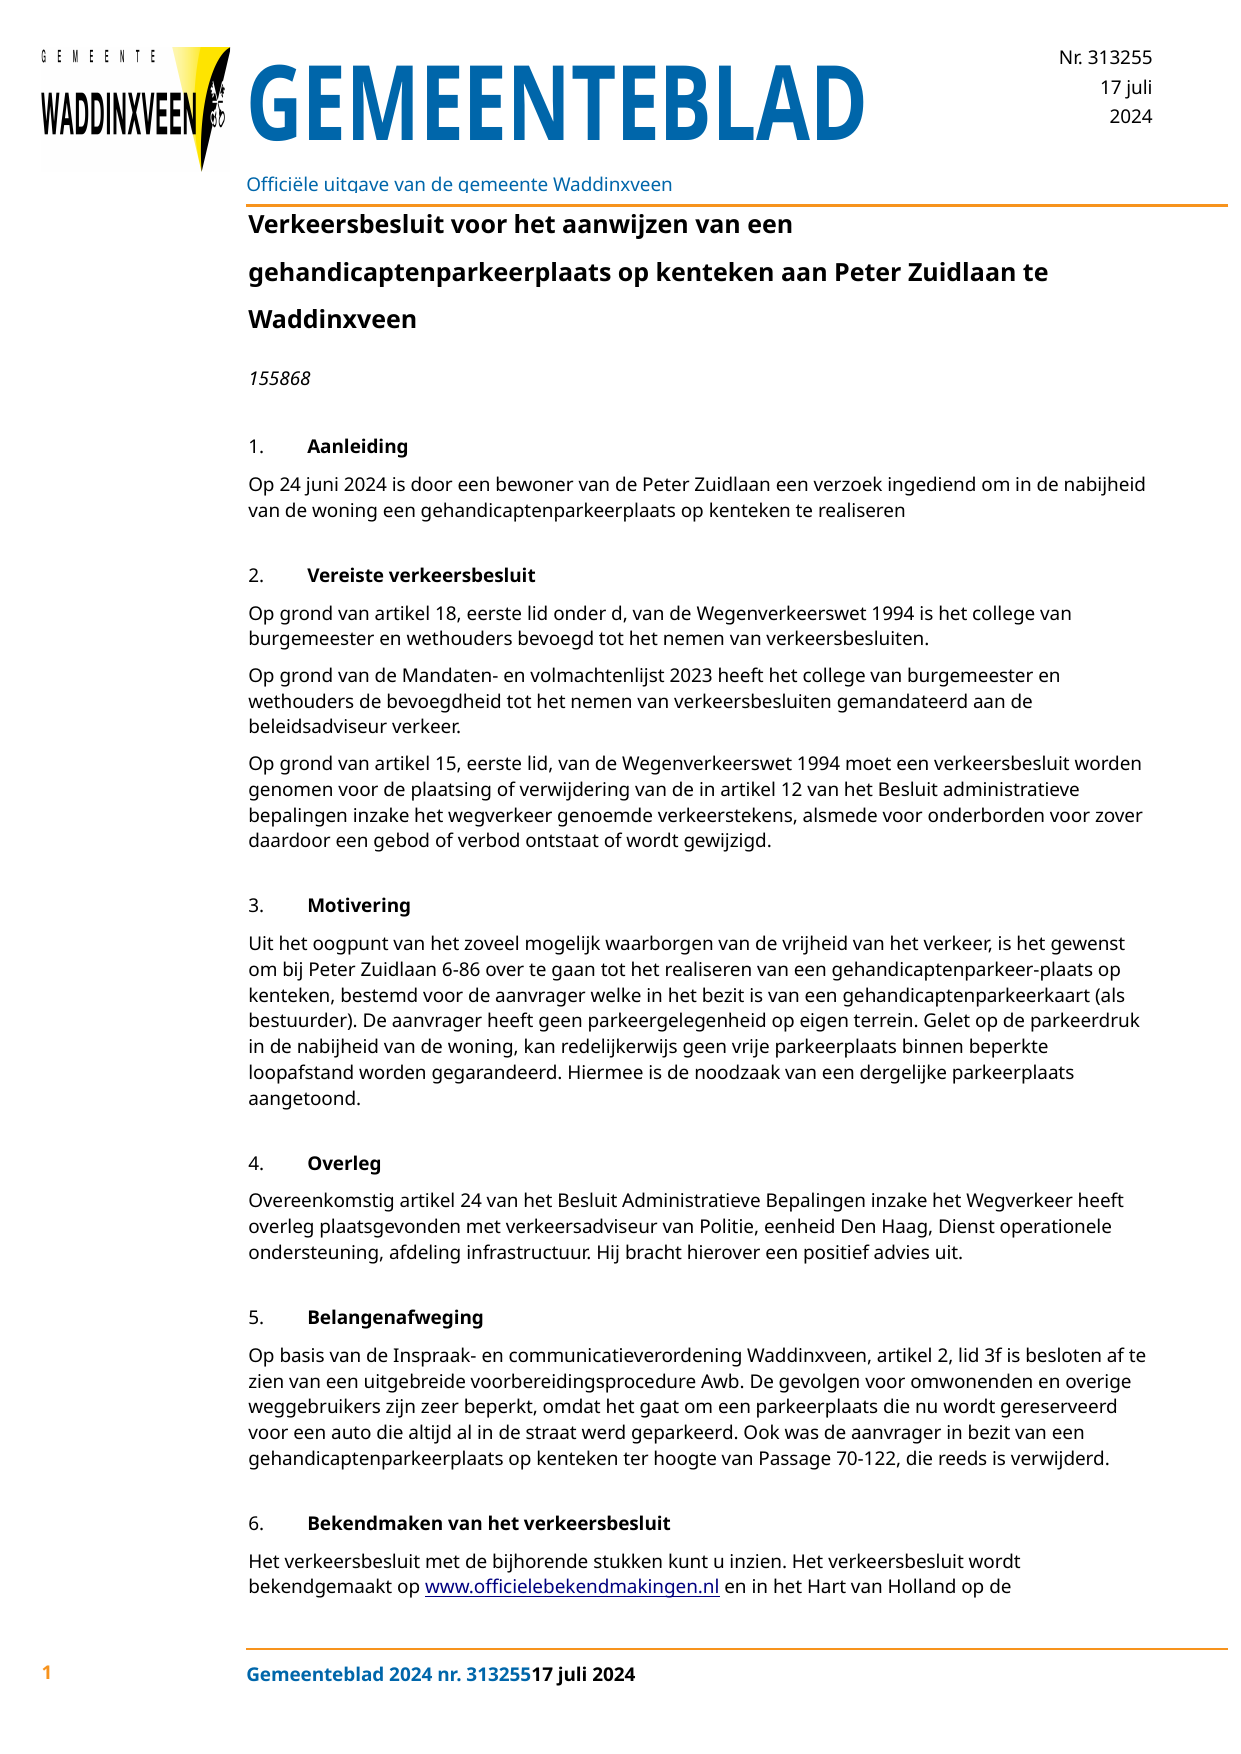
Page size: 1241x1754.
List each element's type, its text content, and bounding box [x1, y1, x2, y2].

list Bekendmaken van het verkeersbesluit [248, 1510, 1152, 1536]
text Uit het oogpunt van het zoveel mogelijk waarborgen van de vrijheid van het verkeer, is het gewenst om bij Peter Zuidlaan 6-86 over te gaan tot het realiseren van een gehandicaptenparkeer-plaats op kenteken, bestemd voor de aanvrager welke in het bezit is van een gehandicaptenparkeerkaart (als bestuurder). De aanvrager heeft geen parkeergelegenheid op eigen terrein. Gelet op de parkeerdruk in de nabijheid van de woning, kan redelijkerwijs geen vrije parkeerplaats binnen beperkte loopafstand worden gegarandeerd. Hiermee is de noodzaak van een dergelijke parkeerplaats aangetoond. [248, 930, 1152, 1111]
text Overeenkomstig artikel 24 van het Besluit Administratieve Bepalingen inzake het Wegverkeer heeft overleg plaatsgevonden met verkeersadviseur van Politie, eenheid Den Haag, Dienst operationele ondersteuning, afdeling infrastructuur. Hij bracht hierover een positief advies uit. [248, 1188, 1152, 1265]
text Op grond van artikel 18, eerste lid onder d, van de Wegenverkeerswet 1994 is het college van burgemeester en wethouders bevoegd tot het nemen van verkeersbesluiten. [248, 600, 1152, 651]
list Motivering [248, 892, 1152, 918]
text Verkeersbesluit voor het aanwijzen van een gehandicaptenparkeerplaats op kenteken aan Peter Zuidlaan te Waddinxveen [248, 207, 1152, 336]
picture [41, 47, 231, 172]
list Overleg [248, 1150, 1152, 1176]
text Op grond van artikel 15, eerste lid, van de Wegenverkeerswet 1994 moet een verkeersbesluit worden genomen voor de plaatsing of verwijdering van de in artikel 12 van het Besluit administratieve bepalingen inzake het wegverkeer genoemde verkeerstekens, alsmede voor onderborden voor zover daardoor een gebod of verbod ontstaat of wordt gewijzigd. [248, 750, 1152, 853]
text Op basis van de Inspraak- en communicatieverordening Waddinxveen, artikel 2, lid 3f is besloten af te zien van een uitgebreide voorbereidingsprocedure Awb. De gevolgen voor omwonenden en overige weggebruikers zijn zeer beperkt, omdat het gaat om een parkeerplaats die nu wordt gereserveerd voor een auto die altijd al in de straat werd geparkeerd. Ook was de aanvrager in bezit van een gehandicaptenparkeerplaats op kenteken ter hoogte van Passage 70-122, die reeds is verwijderd. [248, 1342, 1152, 1471]
text Op grond van de Mandaten- en volmachtenlijst 2023 heeft het college van burgemeester en wethouders de bevoegdheid tot het nemen van verkeersbesluiten gemandateerd aan de beleidsadviseur verkeer. [248, 662, 1152, 739]
list Belangenafweging [248, 1304, 1152, 1330]
list Aanleiding [248, 433, 1152, 459]
text Het verkeersbesluit met de bijhorende stukken kunt u inzien. Het verkeersbesluit wordt bekendgemaakt op www.officielebekendmakingen.nl en in het Hart van Holland op de [248, 1548, 1152, 1599]
list Vereiste verkeersbesluit [248, 562, 1152, 588]
text 155868 [248, 366, 1152, 391]
text Op 24 juni 2024 is door een bewoner van de Peter Zuidlaan een verzoek ingediend om in de nabijheid van de woning een gehandicaptenparkeerplaats op kenteken te realiseren [248, 471, 1152, 523]
